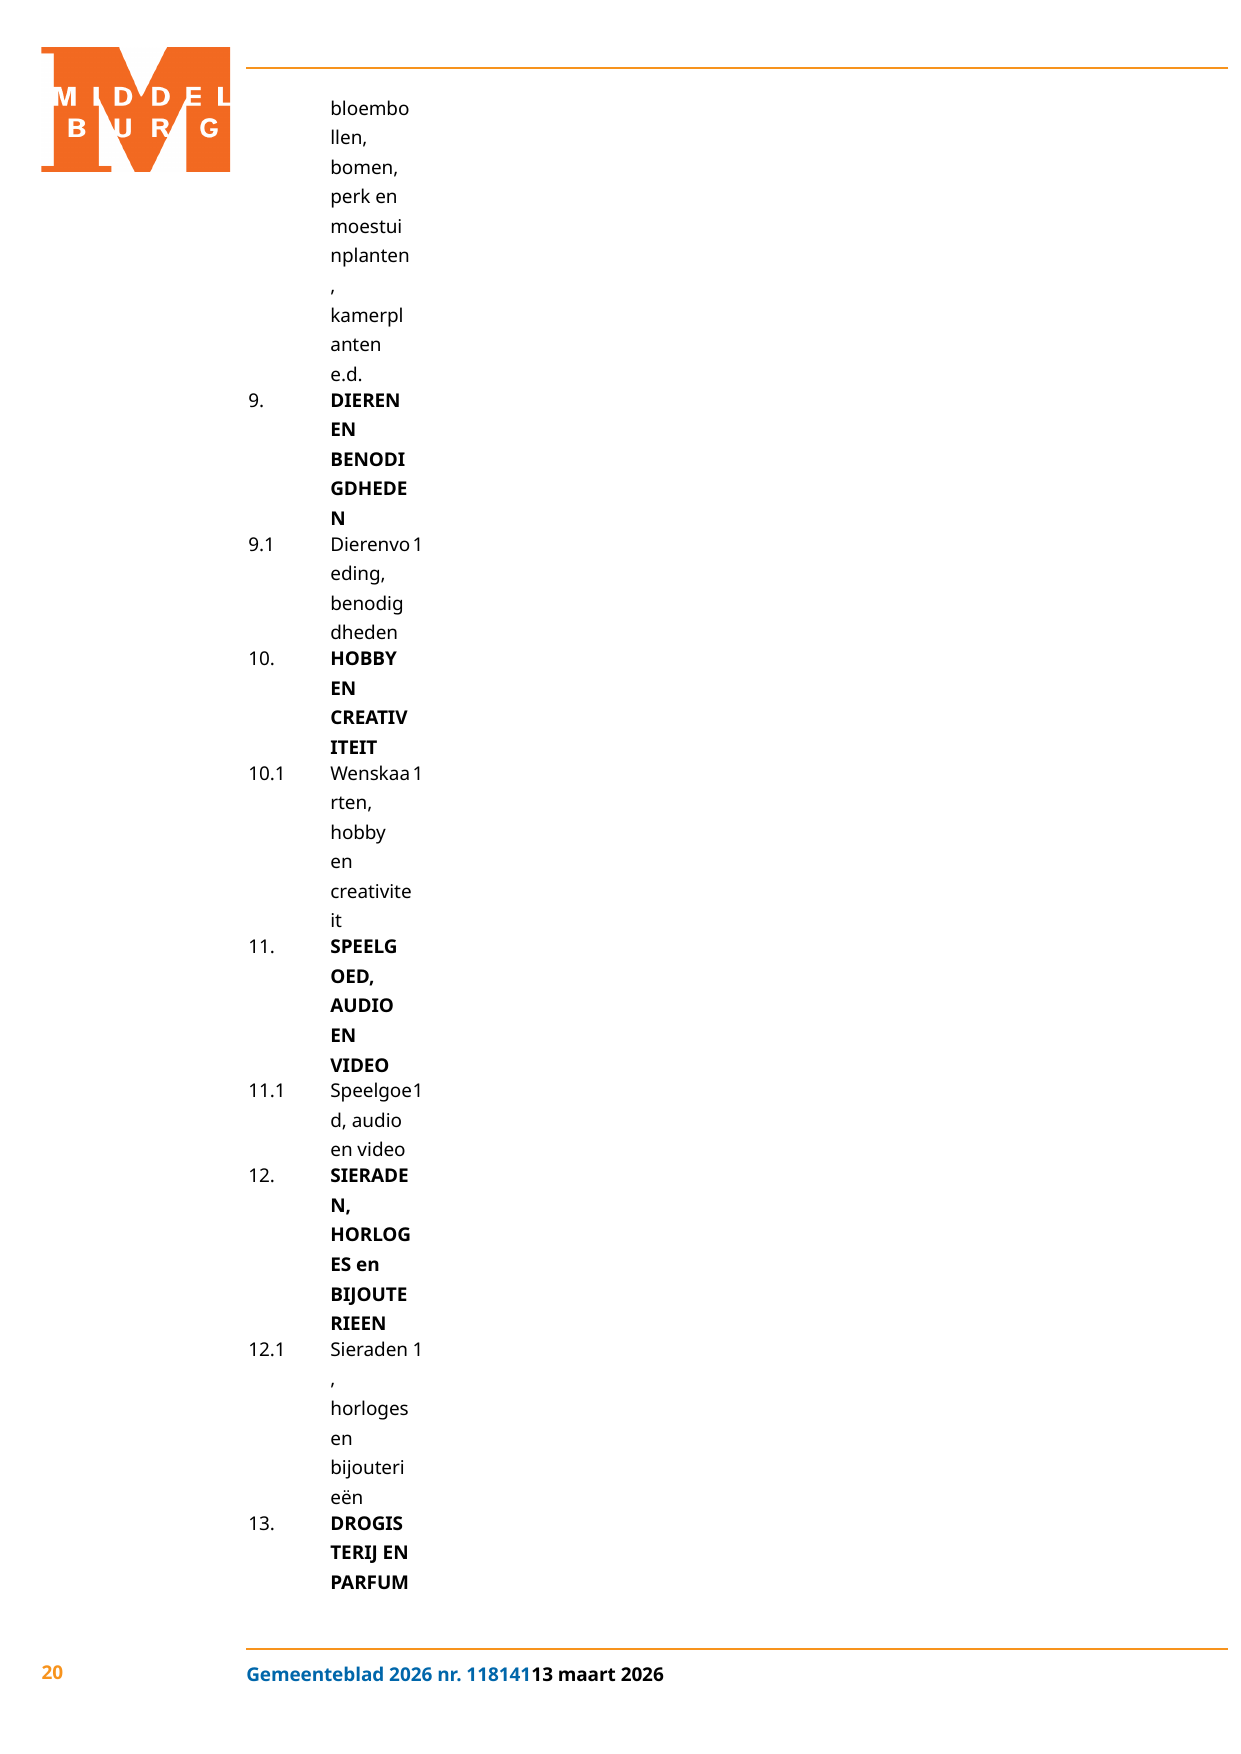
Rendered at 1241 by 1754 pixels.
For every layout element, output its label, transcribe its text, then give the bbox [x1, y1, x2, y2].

picture [41, 47, 231, 172]
table_cell [1069, 934, 1152, 1077]
table_cell [577, 645, 659, 760]
table_cell [741, 95, 823, 387]
table_cell HOBBY EN CREATIVITEIT [330, 645, 412, 760]
table_cell [1069, 760, 1152, 933]
table_cell 9. [248, 387, 330, 531]
table_cell [905, 1078, 987, 1162]
table_cell [905, 531, 987, 645]
table_cell Dierenvoeding, benodigdheden [330, 531, 412, 645]
table_cell 1 [412, 760, 494, 933]
table_cell [494, 1336, 577, 1510]
table_cell 1 [412, 531, 494, 645]
table_cell [577, 1510, 659, 1594]
table_cell 12.1 [248, 1336, 330, 1510]
table_cell [823, 934, 905, 1077]
table_cell [659, 645, 741, 760]
table_cell [823, 1078, 905, 1162]
table_cell [1069, 1078, 1152, 1162]
table_cell bloembollen, bomen, perk en moestuinplanten, kamerplanten e.d. [330, 95, 412, 387]
table_cell [905, 387, 987, 531]
table_cell Wenskaarten, hobby en creativiteit [330, 760, 412, 933]
table_cell [577, 760, 659, 933]
table_cell [741, 1078, 823, 1162]
table_cell [494, 934, 577, 1077]
table_cell [494, 1078, 577, 1162]
table_cell [905, 645, 987, 760]
table_cell [823, 645, 905, 760]
table_cell [741, 645, 823, 760]
table_cell [659, 387, 741, 531]
table_cell [659, 1078, 741, 1162]
table_cell [823, 1510, 905, 1594]
table_cell [1069, 1336, 1152, 1510]
table_cell 12. [248, 1163, 330, 1336]
table_cell [494, 95, 577, 387]
table_cell [659, 531, 741, 645]
table_cell [741, 1163, 823, 1336]
table_cell [659, 934, 741, 1077]
table_cell [987, 387, 1069, 531]
table_cell 1 [412, 1078, 494, 1162]
table_cell [823, 760, 905, 933]
table_cell [577, 531, 659, 645]
table_cell Sieraden, horloges en bijouterieën [330, 1336, 412, 1510]
table_cell 10. [248, 645, 330, 760]
table_cell [987, 1078, 1069, 1162]
table_cell [659, 1163, 741, 1336]
table_cell [1069, 387, 1152, 531]
table_cell [823, 1336, 905, 1510]
table_cell 1 [412, 1336, 494, 1510]
table_cell Speelgoed, audio en video [330, 1078, 412, 1162]
table_cell [577, 1163, 659, 1336]
table_cell [987, 1163, 1069, 1336]
table_cell [494, 1163, 577, 1336]
table_cell [412, 1163, 494, 1336]
table_cell [823, 387, 905, 531]
table_cell 11.1 [248, 1078, 330, 1162]
table_cell [741, 934, 823, 1077]
table_cell [577, 387, 659, 531]
table_cell [1069, 95, 1152, 387]
table_cell [412, 1510, 494, 1594]
table_cell [741, 387, 823, 531]
table_cell [248, 95, 330, 387]
table_cell [741, 1336, 823, 1510]
table_cell [987, 1510, 1069, 1594]
table_cell [823, 1163, 905, 1336]
table_cell [659, 1510, 741, 1594]
table_cell [577, 1336, 659, 1510]
table_cell [741, 760, 823, 933]
table_cell [659, 760, 741, 933]
table_cell SPEELGOED, AUDIO EN VIDEO [330, 934, 412, 1077]
table_cell [1069, 1510, 1152, 1594]
table_cell [987, 1336, 1069, 1510]
table_cell [494, 645, 577, 760]
table_cell 13. [248, 1510, 330, 1594]
table_cell [905, 760, 987, 933]
table_cell [987, 645, 1069, 760]
table_cell [823, 95, 905, 387]
table_cell [412, 387, 494, 531]
table_cell [412, 934, 494, 1077]
table_cell [987, 531, 1069, 645]
table_cell SIERADEN, HORLOGES en BIJOUTERIEEN [330, 1163, 412, 1336]
table_cell DIEREN EN BENODIGDHEDEN [330, 387, 412, 531]
table_cell [412, 95, 494, 387]
table_cell [412, 645, 494, 760]
table_cell 10.1 [248, 760, 330, 933]
table_cell [577, 934, 659, 1077]
table_cell [1069, 1163, 1152, 1336]
table_cell [659, 1336, 741, 1510]
table_cell [987, 95, 1069, 387]
table_cell [741, 531, 823, 645]
table_cell [494, 531, 577, 645]
table_cell [987, 760, 1069, 933]
table_cell [905, 1510, 987, 1594]
table_cell [823, 531, 905, 645]
table_cell DROGISTERIJ EN PARFUM [330, 1510, 412, 1594]
table_cell 9.1 [248, 531, 330, 645]
table_cell [659, 95, 741, 387]
table_cell [905, 1163, 987, 1336]
table_cell [494, 760, 577, 933]
table_cell [905, 95, 987, 387]
table_cell [1069, 645, 1152, 760]
table_cell [577, 1078, 659, 1162]
table_cell [1069, 531, 1152, 645]
table_cell [494, 387, 577, 531]
table_cell [987, 934, 1069, 1077]
table_cell [577, 95, 659, 387]
table_cell [905, 1336, 987, 1510]
table_cell 11. [248, 934, 330, 1077]
table_cell [494, 1510, 577, 1594]
table_cell [905, 934, 987, 1077]
table_cell [741, 1510, 823, 1594]
